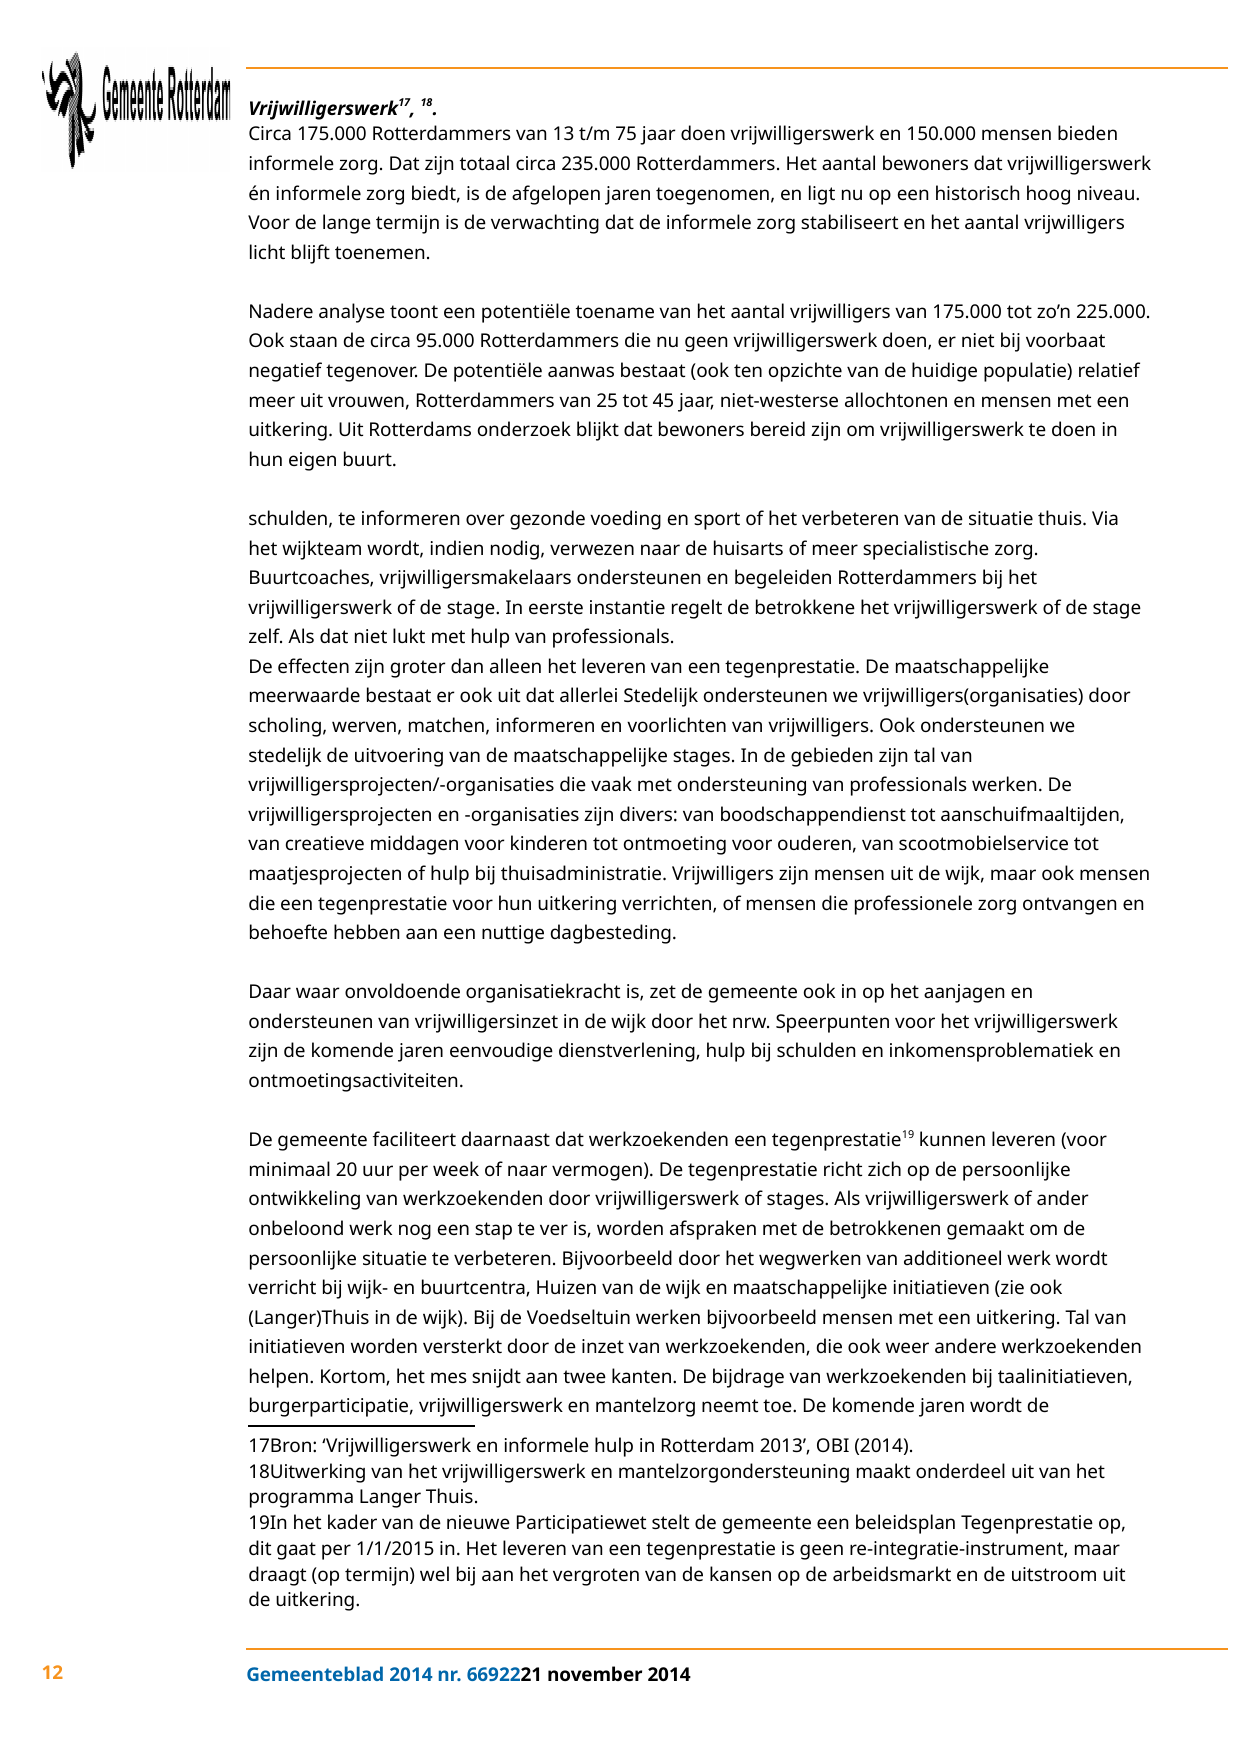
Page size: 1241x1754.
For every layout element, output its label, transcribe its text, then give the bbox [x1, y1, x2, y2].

text Vrijwilligerswerk, . [248, 95, 1152, 121]
text In het kader van de nieuwe Participatiewet stelt de gemeente een beleidsplan Tegenprestatie op, dit gaat per 1/1/2015 in. Het leveren van een tegenprestatie is geen re-integratie-instrument, maar draagt (op termijn) wel bij aan het vergroten van de kansen op de arbeidsmarkt en de uitstroom uit de uitkering. [248, 1509, 1152, 1612]
text Uitwerking van het vrijwilligerswerk en mantelzorgondersteuning maakt onderdeel uit van het programma Langer Thuis. [248, 1458, 1152, 1509]
text Nadere analyse toont een potentiële toename van het aantal vrijwilligers van 175.000 tot zo’n 225.000. Ook staan de circa 95.000 Rotterdammers die nu geen vrijwilligerswerk doen, er niet bij voorbaat negatief tegenover. De potentiële aanwas bestaat (ook ten opzichte van de huidige populatie) relatief meer uit vrouwen, Rotterdammers van 25 tot 45 jaar, niet-westerse allochtonen en mensen met een uitkering. Uit Rotterdams onderzoek blijkt dat bewoners bereid zijn om vrijwilligerswerk te doen in hun eigen buurt. [248, 298, 1152, 472]
text De gemeente faciliteert daarnaast dat werkzoekenden een tegenprestatie kunnen leveren (voor minimaal 20 uur per week of naar vermogen). De tegenprestatie richt zich op de persoonlijke ontwikkeling van werkzoekenden door vrijwilligerswerk of stages. Als vrijwilligerswerk of ander onbeloond werk nog een stap te ver is, worden afspraken met de betrokkenen gemaakt om de persoonlijke situatie te verbeteren. Bijvoorbeeld door het wegwerken van additioneel werk wordt verricht bij wijk- en buurtcentra, Huizen van de wijk en maatschappelijke initiatieven (zie ook (Langer)Thuis in de wijk). Bij de Voedseltuin werken bijvoorbeeld mensen met een uitkering. Tal van initiatieven worden versterkt door de inzet van werkzoekenden, die ook weer andere werkzoekenden helpen. Kortom, het mes snijdt aan twee kanten. De bijdrage van werkzoekenden bij taalinitiatieven, burgerparticipatie, vrijwilligerswerk en mantelzorg neemt toe. De komende jaren wordt de [248, 1126, 1152, 1418]
text Daar waar onvoldoende organisatiekracht is, zet de gemeente ook in op het aanjagen en ondersteunen van vrijwilligersinzet in de wijk door het nrw. Speerpunten voor het vrijwilligerswerk zijn de komende jaren eenvoudige dienstverlening, hulp bij schulden en inkomensproblematiek en ontmoetingsactiviteiten. [248, 978, 1152, 1093]
picture [41, 47, 231, 172]
text schulden, te informeren over gezonde voeding en sport of het verbeteren van de situatie thuis. Via het wijkteam wordt, indien nodig, verwezen naar de huisarts of meer specialistische zorg. Buurtcoaches, vrijwilligersmakelaars ondersteunen en begeleiden Rotterdammers bij het vrijwilligerswerk of de stage. In eerste instantie regelt de betrokkene het vrijwilligerswerk of de stage zelf. Als dat niet lukt met hulp van professionals. [248, 505, 1152, 649]
text De effecten zijn groter dan alleen het leveren van een tegenprestatie. De maatschappelijke meerwaarde bestaat er ook uit dat allerlei Stedelijk ondersteunen we vrijwilligers(organisaties) door scholing, werven, matchen, informeren en voorlichten van vrijwilligers. Ook ondersteunen we stedelijk de uitvoering van de maatschappelijke stages. In de gebieden zijn tal van vrijwilligersprojecten/-organisaties die vaak met ondersteuning van professionals werken. De vrijwilligersprojecten en -organisaties zijn divers: van boodschappendienst tot aanschuifmaaltijden, van creatieve middagen voor kinderen tot ontmoeting voor ouderen, van scootmobielservice tot maatjesprojecten of hulp bij thuisadministratie. Vrijwilligers zijn mensen uit de wijk, maar ook mensen die een tegenprestatie voor hun uitkering verrichten, of mensen die professionele zorg ontvangen en behoefte hebben aan een nuttige dagbesteding. [248, 653, 1152, 945]
text Bron: ‘Vrijwilligerswerk en informele hulp in Rotterdam 2013’, OBI (2014). [248, 1432, 1152, 1458]
text Circa 175.000 Rotterdammers van 13 t/m 75 jaar doen vrijwilligerswerk en 150.000 mensen bieden informele zorg. Dat zijn totaal circa 235.000 Rotterdammers. Het aantal bewoners dat vrijwilligerswerk én informele zorg biedt, is de afgelopen jaren toegenomen, en ligt nu op een historisch hoog niveau. Voor de lange termijn is de verwachting dat de informele zorg stabiliseert en het aantal vrijwilligers licht blijft toenemen. [248, 121, 1152, 264]
